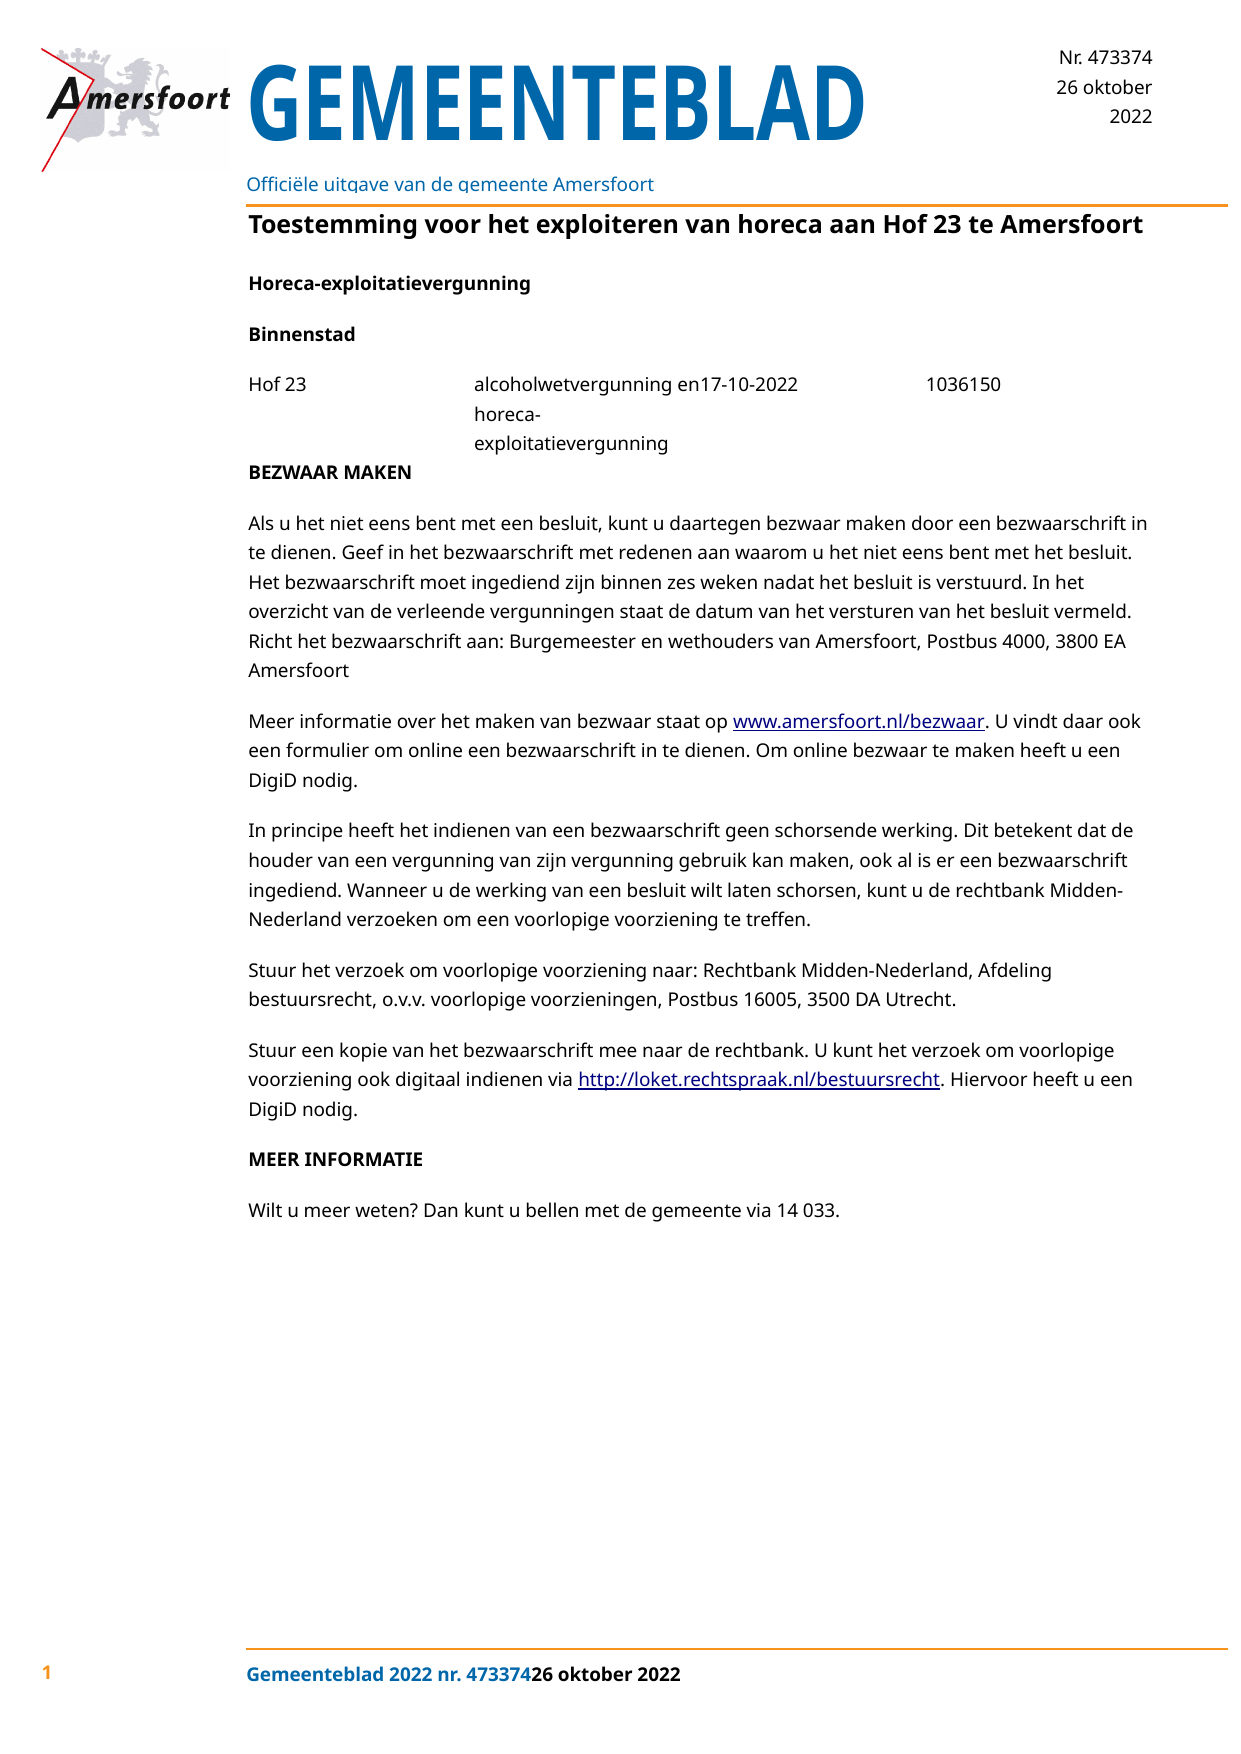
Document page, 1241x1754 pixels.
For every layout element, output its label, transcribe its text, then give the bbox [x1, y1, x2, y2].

text Binnenstad [248, 321, 1152, 346]
table_header 17-10-2022 [700, 371, 926, 456]
table_header Hof 23 [248, 371, 474, 456]
text BEZWAAR MAKEN [248, 459, 1152, 485]
picture [41, 47, 231, 172]
text Meer informatie over het maken van bezwaar staat op www.amersfoort.nl/bezwaar. U vindt daar ook een formulier om online een bezwaarschrift in te dienen. Om online bezwaar te maken heeft u een DigiD nodig. [248, 708, 1152, 793]
text Toestemming voor het exploiteren van horeca aan Hof 23 te Amersfoort [248, 207, 1152, 241]
table_header 1036150 [926, 371, 1152, 456]
text MEER INFORMATIE [248, 1146, 1152, 1172]
text Stuur het verzoek om voorlopige voorziening naar: Rechtbank Midden-Nederland, Afdeling bestuursrecht, o.v.v. voorlopige voorzieningen, Postbus 16005, 3500 DA Utrecht. [248, 957, 1152, 1012]
text Als u het niet eens bent met een besluit, kunt u daartegen bezwaar maken door een bezwaarschrift in te dienen. Geef in het bezwaarschrift met redenen aan waarom u het niet eens bent met het besluit. Het bezwaarschrift moet ingediend zijn binnen zes weken nadat het besluit is verstuurd. In het overzicht van de verleende vergunningen staat de datum van het versturen van het besluit vermeld. Richt het bezwaarschrift aan: Burgemeester en wethouders van Amersfoort, Postbus 4000, 3800 EA Amersfoort [248, 510, 1152, 683]
table_header alcoholwetvergunning en horeca-exploitatievergunning [474, 371, 700, 456]
text Horeca-exploitatievergunning [248, 270, 1152, 296]
text Stuur een kopie van het bezwaarschrift mee naar de rechtbank. U kunt het verzoek om voorlopige voorziening ook digitaal indienen via http://loket.rechtspraak.nl/bestuursrecht. Hiervoor heeft u een DigiD nodig. [248, 1037, 1152, 1122]
text In principe heeft het indienen van een bezwaarschrift geen schorsende werking. Dit betekent dat de houder van een vergunning van zijn vergunning gebruik kan maken, ook al is er een bezwaarschrift ingediend. Wanneer u de werking van een besluit wilt laten schorsen, kunt u de rechtbank Midden-Nederland verzoeken om een voorlopige voorziening te treffen. [248, 818, 1152, 932]
text Wilt u meer weten? Dan kunt u bellen met de gemeente via 14 033. [248, 1197, 1152, 1223]
